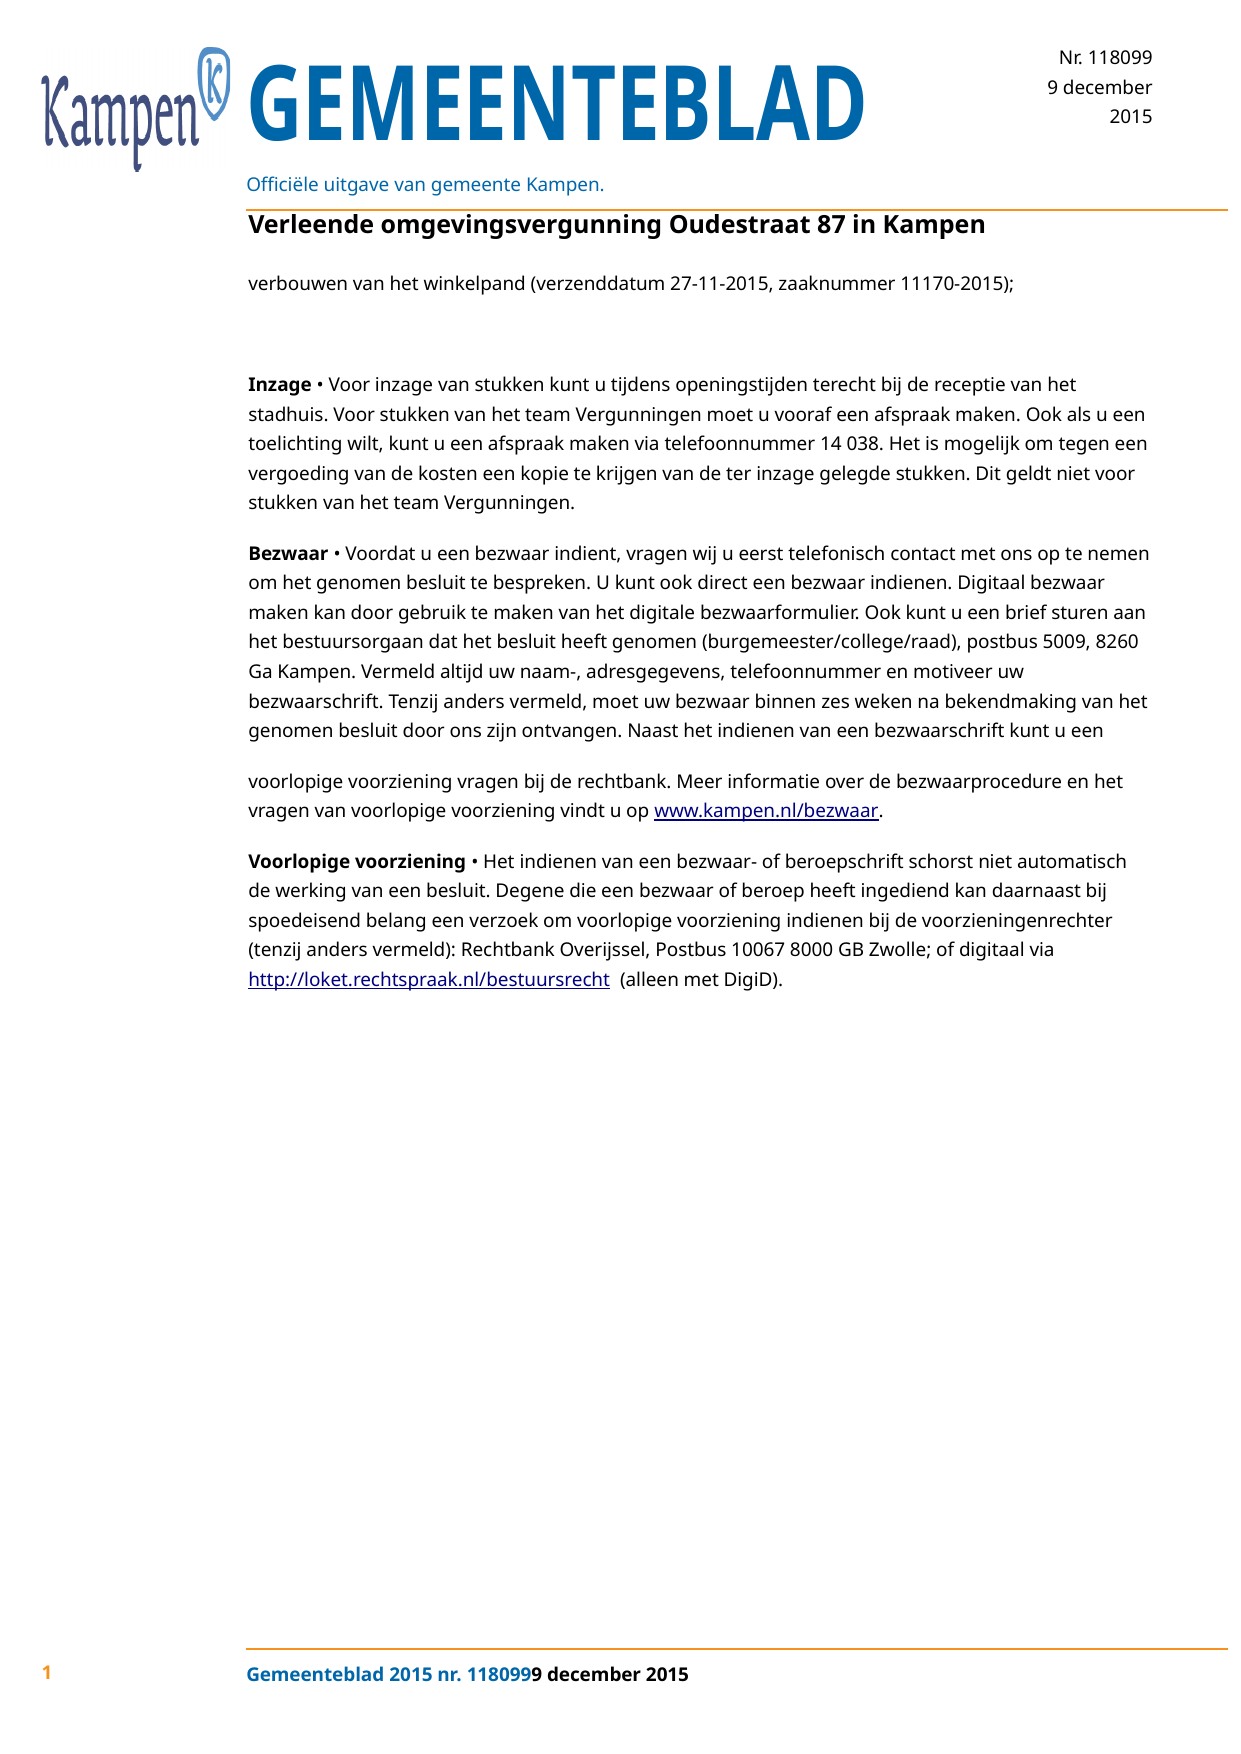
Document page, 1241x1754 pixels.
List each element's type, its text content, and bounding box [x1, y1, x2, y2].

text Inzage • Voor inzage van stukken kunt u tijdens openingstijden terecht bij de receptie van het stadhuis. Voor stukken van het team Vergunningen moet u vooraf een afspraak maken. Ook als u een toelichting wilt, kunt u een afspraak maken via telefoonnummer 14 038. Het is mogelijk om tegen een vergoeding van de kosten een kopie te krijgen van de ter inzage gelegde stukken. Dit geldt niet voor stukken van het team Vergunningen. [248, 371, 1152, 515]
text Verleende omgevingsvergunning Oudestraat 87 in Kampen [248, 211, 1152, 241]
text voorlopige voorziening vragen bij de rechtbank. Meer informatie over de bezwaarprocedure en het vragen van voorlopige voorziening vindt u op www.kampen.nl/bezwaar. [248, 768, 1152, 823]
picture [41, 47, 231, 172]
text Bezwaar • Voordat u een bezwaar indient, vragen wij u eerst telefonisch contact met ons op te nemen om het genomen besluit te bespreken. U kunt ook direct een bezwaar indienen. Digitaal bezwaar maken kan door gebruik te maken van het digitale bezwaarformulier. Ook kunt u een brief sturen aan het bestuursorgaan dat het besluit heeft genomen (burgemeester/college/raad), postbus 5009, 8260 Ga Kampen. Vermeld altijd uw naam-, adresgegevens, telefoonnummer en motiveer uw bezwaarschrift. Tenzij anders vermeld, moet uw bezwaar binnen zes weken na bekendmaking van het genomen besluit door ons zijn ontvangen. Naast het indienen van een bezwaarschrift kunt u een [248, 540, 1152, 743]
text Voorlopige voorziening • Het indienen van een bezwaar- of beroepschrift schorst niet automatisch de werking van een besluit. Degene die een bezwaar of beroep heeft ingediend kan daarnaast bij spoedeisend belang een verzoek om voorlopige voorziening indienen bij de voorzieningenrechter (tenzij anders vermeld): Rechtbank Overijssel, Postbus 10067 8000 GB Zwolle; of digitaal via http://loket.rechtspraak.nl/bestuursrecht (alleen met DigiD). [248, 848, 1152, 992]
text verbouwen van het winkelpand (verzenddatum 27-11-2015, zaaknummer 11170-2015); [248, 270, 1152, 296]
